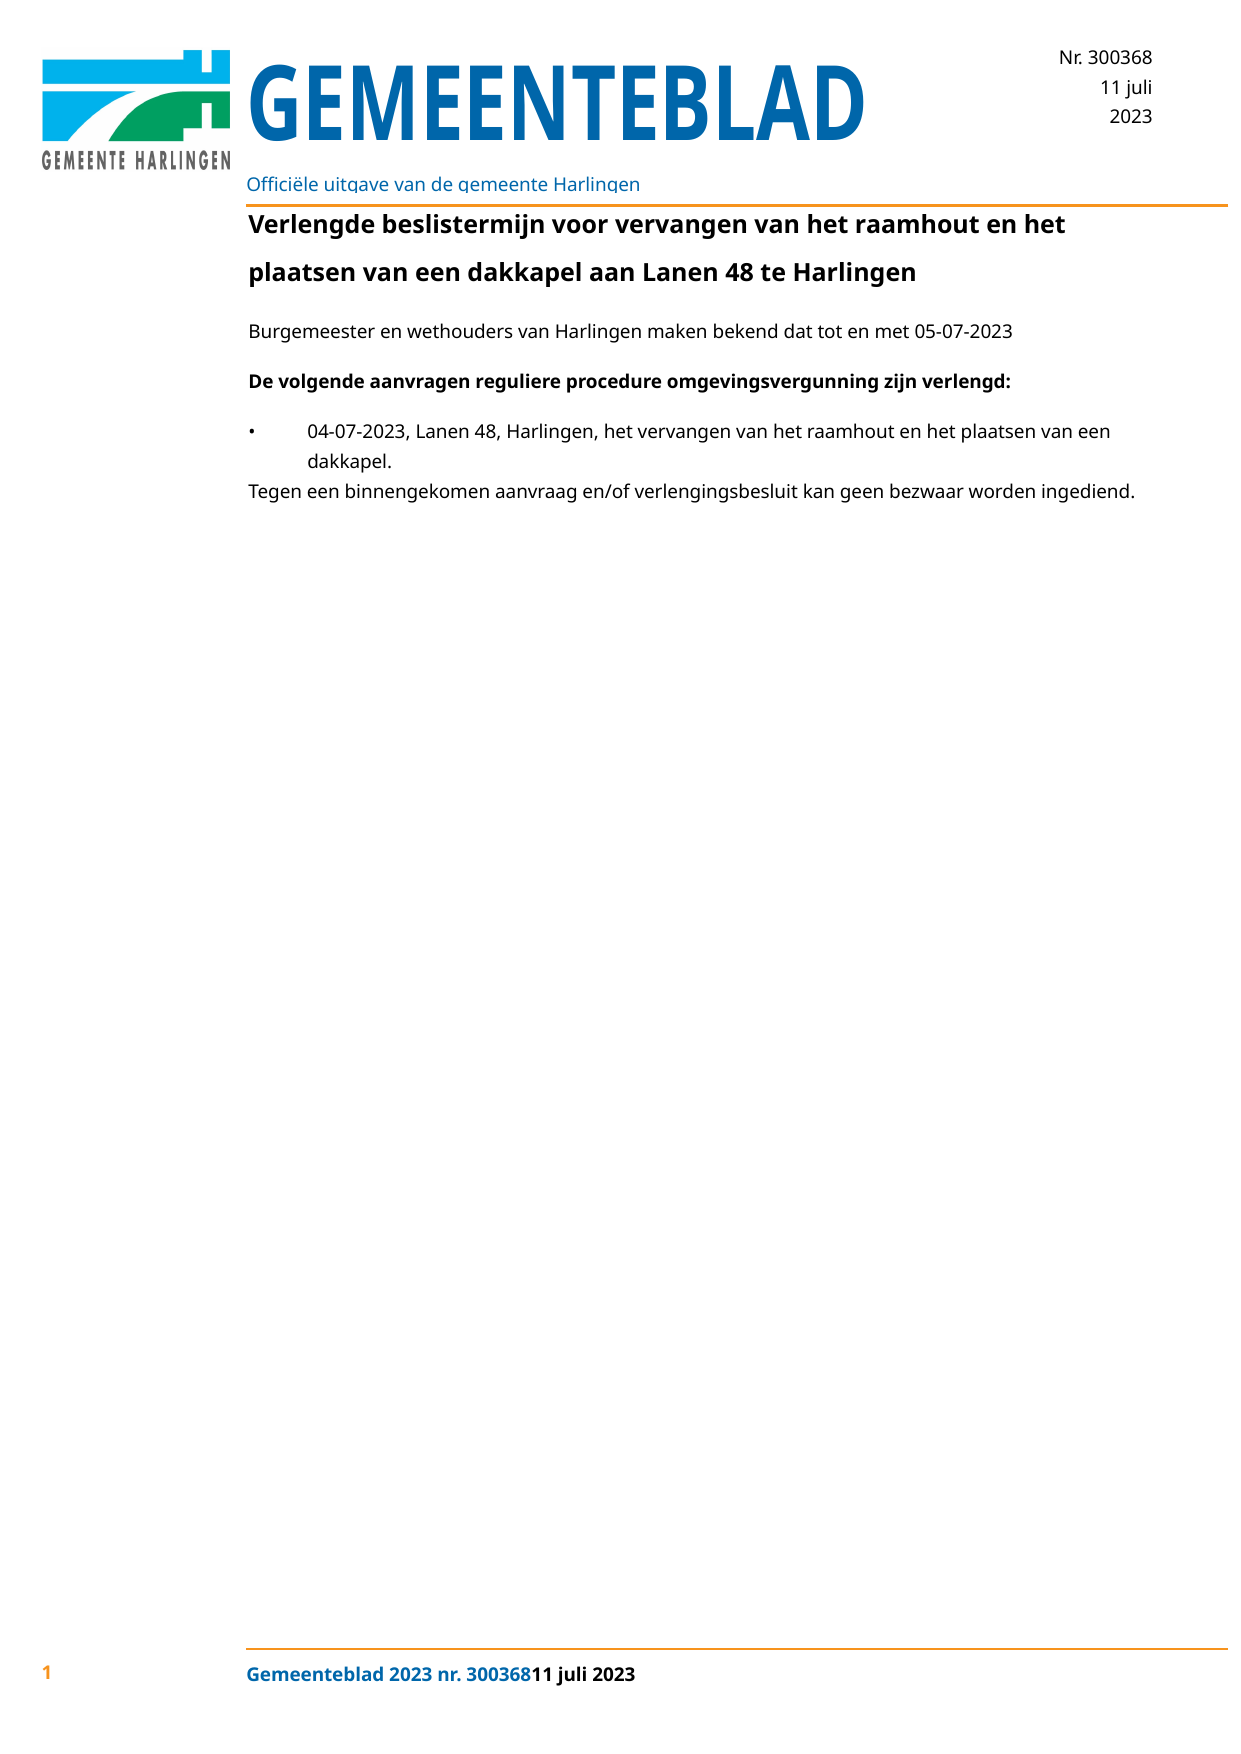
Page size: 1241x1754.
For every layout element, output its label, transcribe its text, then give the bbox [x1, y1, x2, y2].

list 04-07-2023, Lanen 48, Harlingen, het vervangen van het raamhout en het plaatsen van een dakkapel. [248, 419, 1152, 474]
picture [41, 47, 231, 172]
text Burgemeester en wethouders van Harlingen maken bekend dat tot en met 05-07-2023 [248, 318, 1152, 344]
text Tegen een binnengekomen aanvraag en/of verlengingsbesluit kan geen bezwaar worden ingediend. [248, 478, 1152, 504]
text De volgende aanvragen reguliere procedure omgevingsvergunning zijn verlengd: [248, 368, 1152, 394]
text Verlengde beslistermijn voor vervangen van het raamhout en het plaatsen van een dakkapel aan Lanen 48 te Harlingen [248, 207, 1152, 288]
